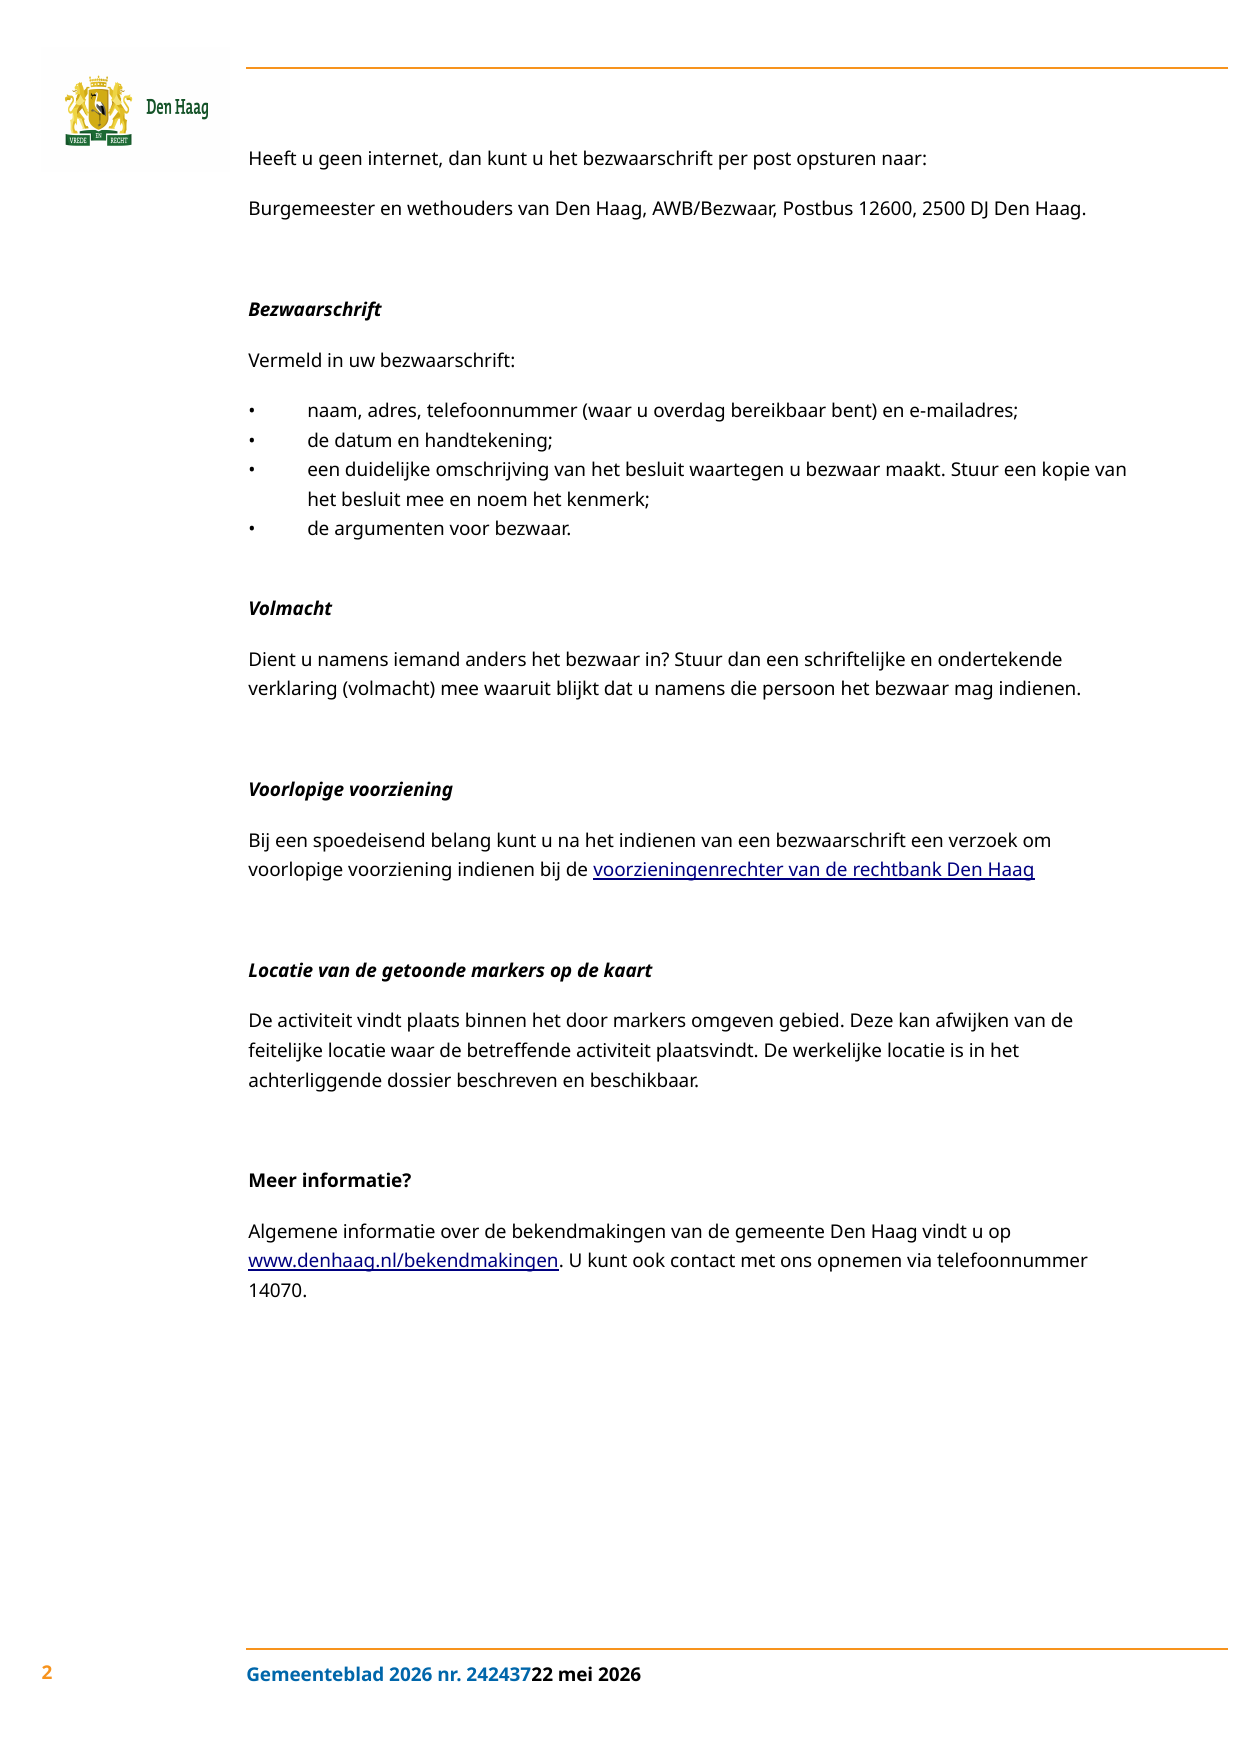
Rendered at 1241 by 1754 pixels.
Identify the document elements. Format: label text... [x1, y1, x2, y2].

text Burgemeester en wethouders van Den Haag, AWB/Bezwaar, Postbus 12600, 2500 DJ Den Haag. [248, 196, 1152, 221]
text Dient u namens iemand anders het bezwaar in? Stuur dan een schriftelijke en ondertekende verklaring (volmacht) mee waaruit blijkt dat u namens die persoon het bezwaar mag indienen. [248, 646, 1152, 701]
text Locatie van de getoonde markers op de kaart [248, 957, 1152, 983]
picture [41, 47, 231, 172]
text Vermeld in uw bezwaarschrift: [248, 347, 1152, 373]
list de datum en handtekening; [248, 427, 1152, 453]
text Volmacht [248, 596, 1152, 621]
text Bezwaarschrift [248, 296, 1152, 322]
text Bij een spoedeisend belang kunt u na het indienen van een bezwaarschrift een verzoek om voorlopige voorziening indienen bij de voorzieningenrechter van de rechtbank Den Haag [248, 827, 1152, 882]
text De activiteit vindt plaats binnen het door markers omgeven gebied. Deze kan afwijken van de feitelijke locatie waar de betreffende activiteit plaatsvindt. De werkelijke locatie is in het achterliggende dossier beschreven en beschikbaar. [248, 1008, 1152, 1093]
list een duidelijke omschrijving van het besluit waartegen u bezwaar maakt. Stuur een kopie van het besluit mee en noem het kenmerk; [248, 456, 1152, 512]
text Algemene informatie over de bekendmakingen van de gemeente Den Haag vindt u op www.denhaag.nl/bekendmakingen. U kunt ook contact met ons opnemen via telefoonnummer 14070. [248, 1218, 1152, 1303]
text Heeft u geen internet, dan kunt u het bezwaarschrift per post opsturen naar: [248, 145, 1152, 171]
list naam, adres, telefoonnummer (waar u overdag bereikbaar bent) en e-mailadres; [248, 397, 1152, 423]
text Voorlopige voorziening [248, 776, 1152, 802]
text Meer informatie? [248, 1168, 1152, 1193]
list de argumenten voor bezwaar. [248, 516, 1152, 541]
